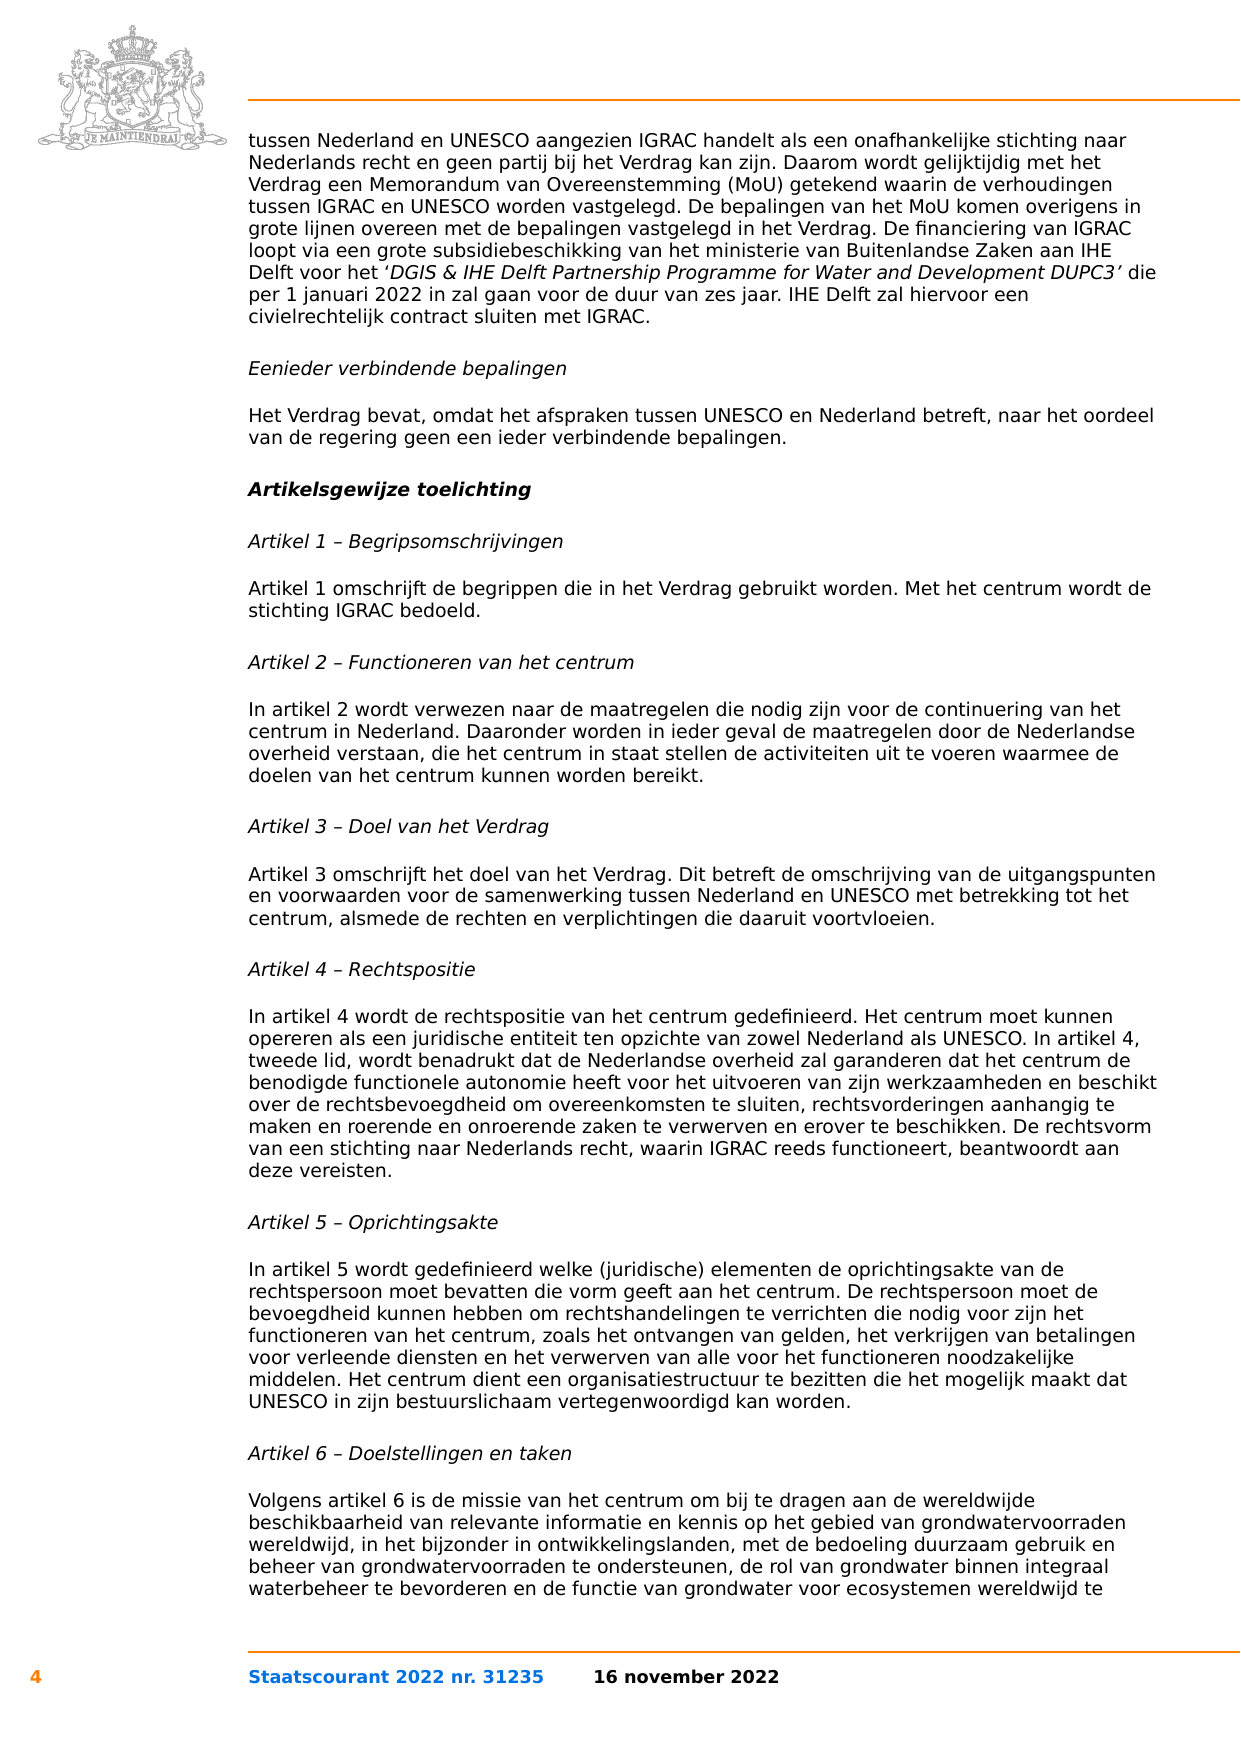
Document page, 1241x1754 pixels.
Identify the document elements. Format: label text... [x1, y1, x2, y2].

subtitle Artikel 5 – Oprichtingsakte [248, 1212, 1163, 1234]
text In artikel 4 wordt de rechtspositie van het centrum gedefinieerd. Het centrum moet kunnen opereren als een juridische entiteit ten opzichte van zowel Nederland als UNESCO. In artikel 4, tweede lid, wordt benadrukt dat de Nederlandse overheid zal garanderen dat het centrum de benodigde functionele autonomie heeft voor het uitvoeren van zijn werkzaamheden en beschikt over de rechtsbevoegdheid om overeenkomsten te sluiten, rechtsvorderingen aanhangig te maken en roerende en onroerende zaken te verwerven en erover te beschikken. De rechtsvorm van een stichting naar Nederlands recht, waarin IGRAC reeds functioneert, beantwoordt aan deze vereisten. [248, 1006, 1163, 1182]
subtitle Artikel 6 – Doelstellingen en taken [248, 1443, 1163, 1465]
subtitle Artikel 3 – Doel van het Verdrag [248, 816, 1163, 838]
text tussen Nederland en UNESCO aangezien IGRAC handelt als een onafhankelijke stichting naar Nederlands recht en geen partij bij het Verdrag kan zijn. Daarom wordt gelijktijdig met het Verdrag een Memorandum van Overeenstemming (MoU) getekend waarin de verhoudingen tussen IGRAC en UNESCO worden vastgelegd. De bepalingen van het MoU komen overigens in grote lijnen overeen met de bepalingen vastgelegd in het Verdrag. De financiering van IGRAC loopt via een grote subsidiebeschikking van het ministerie van Buitenlandse Zaken aan IHE Delft voor het ‘DGIS & IHE Delft Partnership Programme for Water and Development DUPC3’ die per 1 januari 2022 in zal gaan voor de duur van zes jaar. IHE Delft zal hiervoor een civielrechtelijk contract sluiten met IGRAC. [248, 130, 1163, 328]
subtitle Artikel 2 – Functioneren van het centrum [248, 652, 1163, 673]
text In artikel 2 wordt verwezen naar de maatregelen die nodig zijn voor de continuering van het centrum in Nederland. Daaronder worden in ieder geval de maatregelen door de Nederlandse overheid verstaan, die het centrum in staat stellen de activiteiten uit te voeren waarmee de doelen van het centrum kunnen worden bereikt. [248, 698, 1163, 786]
subtitle Artikel 1 – Begripsomschrijvingen [248, 531, 1163, 553]
text Artikel 1 omschrijft de begrippen die in het Verdrag gebruikt worden. Met het centrum wordt de stichting IGRAC bedoeld. [248, 578, 1163, 622]
text In artikel 5 wordt gedefinieerd welke (juridische) elementen de oprichtingsakte van de rechtspersoon moet bevatten die vorm geeft aan het centrum. De rechtspersoon moet de bevoegdheid kunnen hebben om rechtshandelingen te verrichten die nodig voor zijn het functioneren van het centrum, zoals het ontvangen van gelden, het verkrijgen van betalingen voor verleende diensten en het verwerven van alle voor het functioneren noodzakelijke middelen. Het centrum dient een organisatiestructuur te bezitten die het mogelijk maakt dat UNESCO in zijn bestuurslichaam vertegenwoordigd kan worden. [248, 1259, 1163, 1413]
subtitle Artikelsgewijze toelichting [248, 479, 1163, 501]
text Volgens artikel 6 is de missie van het centrum om bij te dragen aan de wereldwijde beschikbaarheid van relevante informatie en kennis op het gebied van grondwatervoorraden wereldwijd, in het bijzonder in ontwikkelingslanden, met de bedoeling duurzaam gebruik en beheer van grondwatervoorraden te ondersteunen, de rol van grondwater binnen integraal waterbeheer te bevorderen en de functie van grondwater voor ecosystemen wereldwijd te [248, 1490, 1163, 1600]
text Artikel 3 omschrijft het doel van het Verdrag. Dit betreft de omschrijving van de uitgangspunten en voorwaarden voor de samenwerking tussen Nederland en UNESCO met betrekking tot het centrum, alsmede de rechten en verplichtingen die daaruit voortvloeien. [248, 863, 1163, 929]
subtitle Eenieder verbindende bepalingen [248, 358, 1163, 380]
picture [38, 25, 227, 150]
subtitle Artikel 4 – Rechtspositie [248, 959, 1163, 981]
text Het Verdrag bevat, omdat het afspraken tussen UNESCO en Nederland betreft, naar het oordeel van de regering geen een ieder verbindende bepalingen. [248, 405, 1163, 449]
